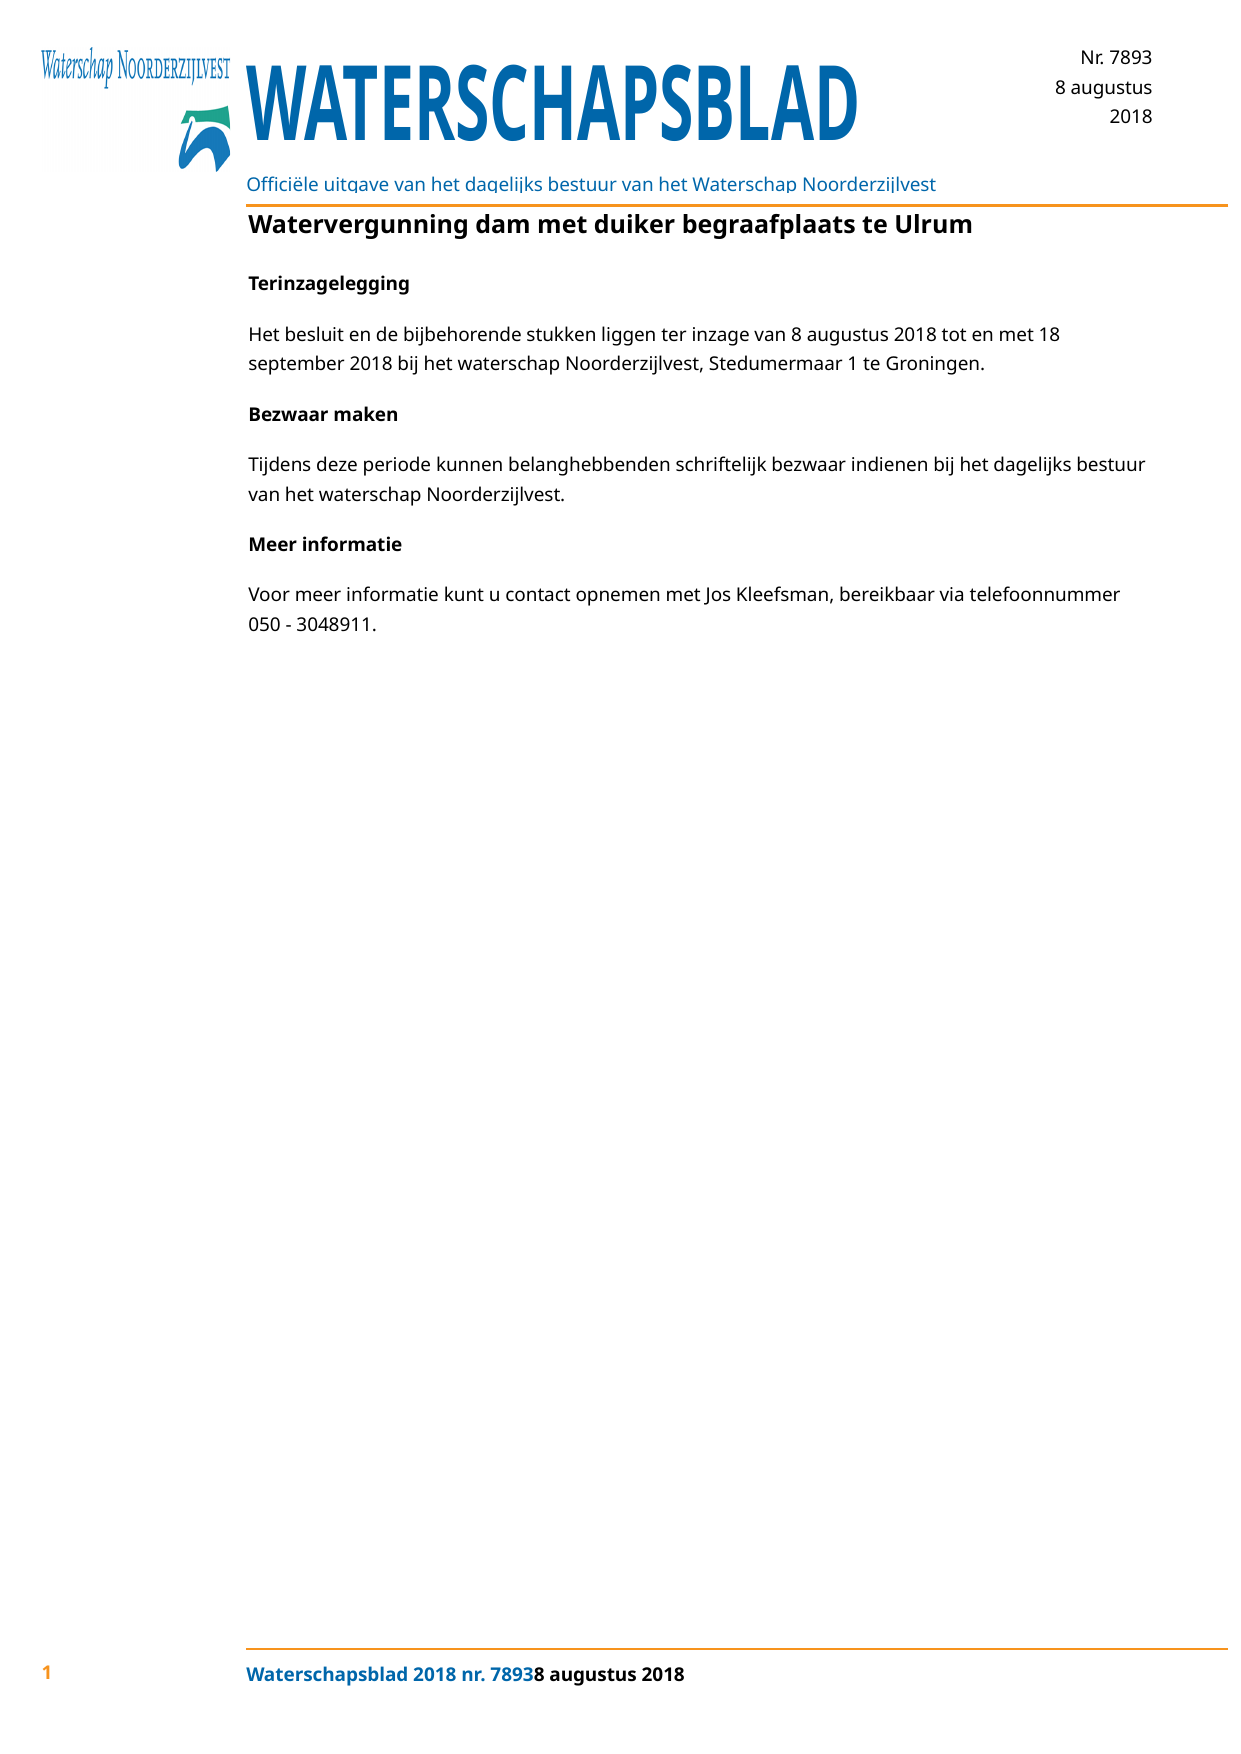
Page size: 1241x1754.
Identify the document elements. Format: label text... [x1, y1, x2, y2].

text Watervergunning dam met duiker begraafplaats te Ulrum [248, 207, 1152, 241]
text Het besluit en de bijbehorende stukken liggen ter inzage van 8 augustus 2018 tot en met 18 september 2018 bij het waterschap Noorderzijlvest, Stedumermaar 1 te Groningen. [248, 321, 1152, 376]
text Bezwaar maken [248, 401, 1152, 426]
text Terinzagelegging [248, 270, 1152, 296]
text Tijdens deze periode kunnen belanghebbenden schriftelijk bezwaar indienen bij het dagelijks bestuur van het waterschap Noorderzijlvest. [248, 451, 1152, 506]
text Voor meer informatie kunt u contact opnemen met Jos Kleefsman, bereikbaar via telefoonnummer 050 - 3048911. [248, 582, 1152, 637]
picture [41, 47, 231, 172]
text Meer informatie [248, 531, 1152, 557]
